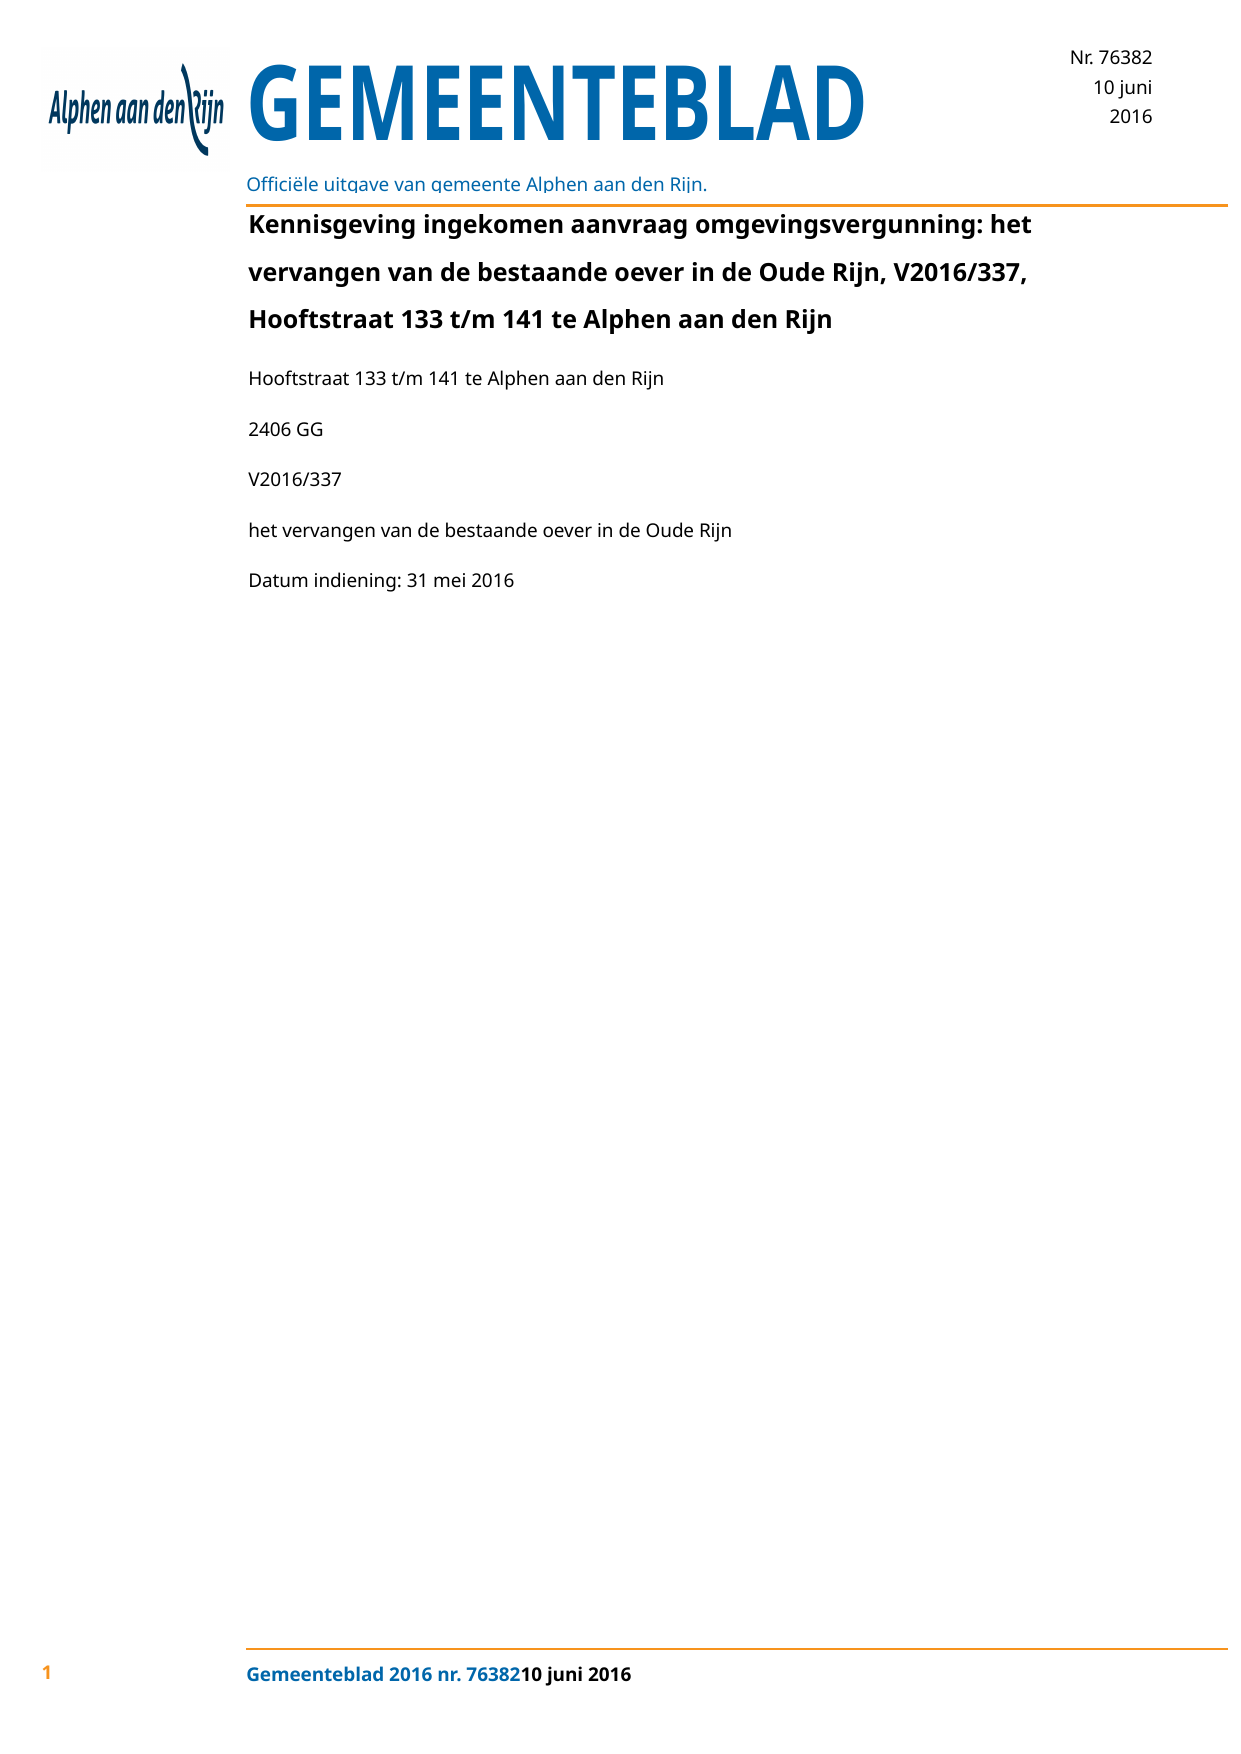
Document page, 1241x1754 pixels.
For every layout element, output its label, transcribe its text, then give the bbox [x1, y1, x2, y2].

picture [41, 47, 231, 172]
text Hooftstraat 133 t/m 141 te Alphen aan den Rijn [248, 366, 1152, 391]
text 2406 GG [248, 416, 1152, 442]
text Kennisgeving ingekomen aanvraag omgevingsvergunning: het vervangen van de bestaande oever in de Oude Rijn, V2016/337, Hooftstraat 133 t/m 141 te Alphen aan den Rijn [248, 207, 1152, 336]
text Datum indiening: 31 mei 2016 [248, 567, 1152, 593]
text het vervangen van de bestaande oever in de Oude Rijn [248, 517, 1152, 542]
text V2016/337 [248, 466, 1152, 492]
